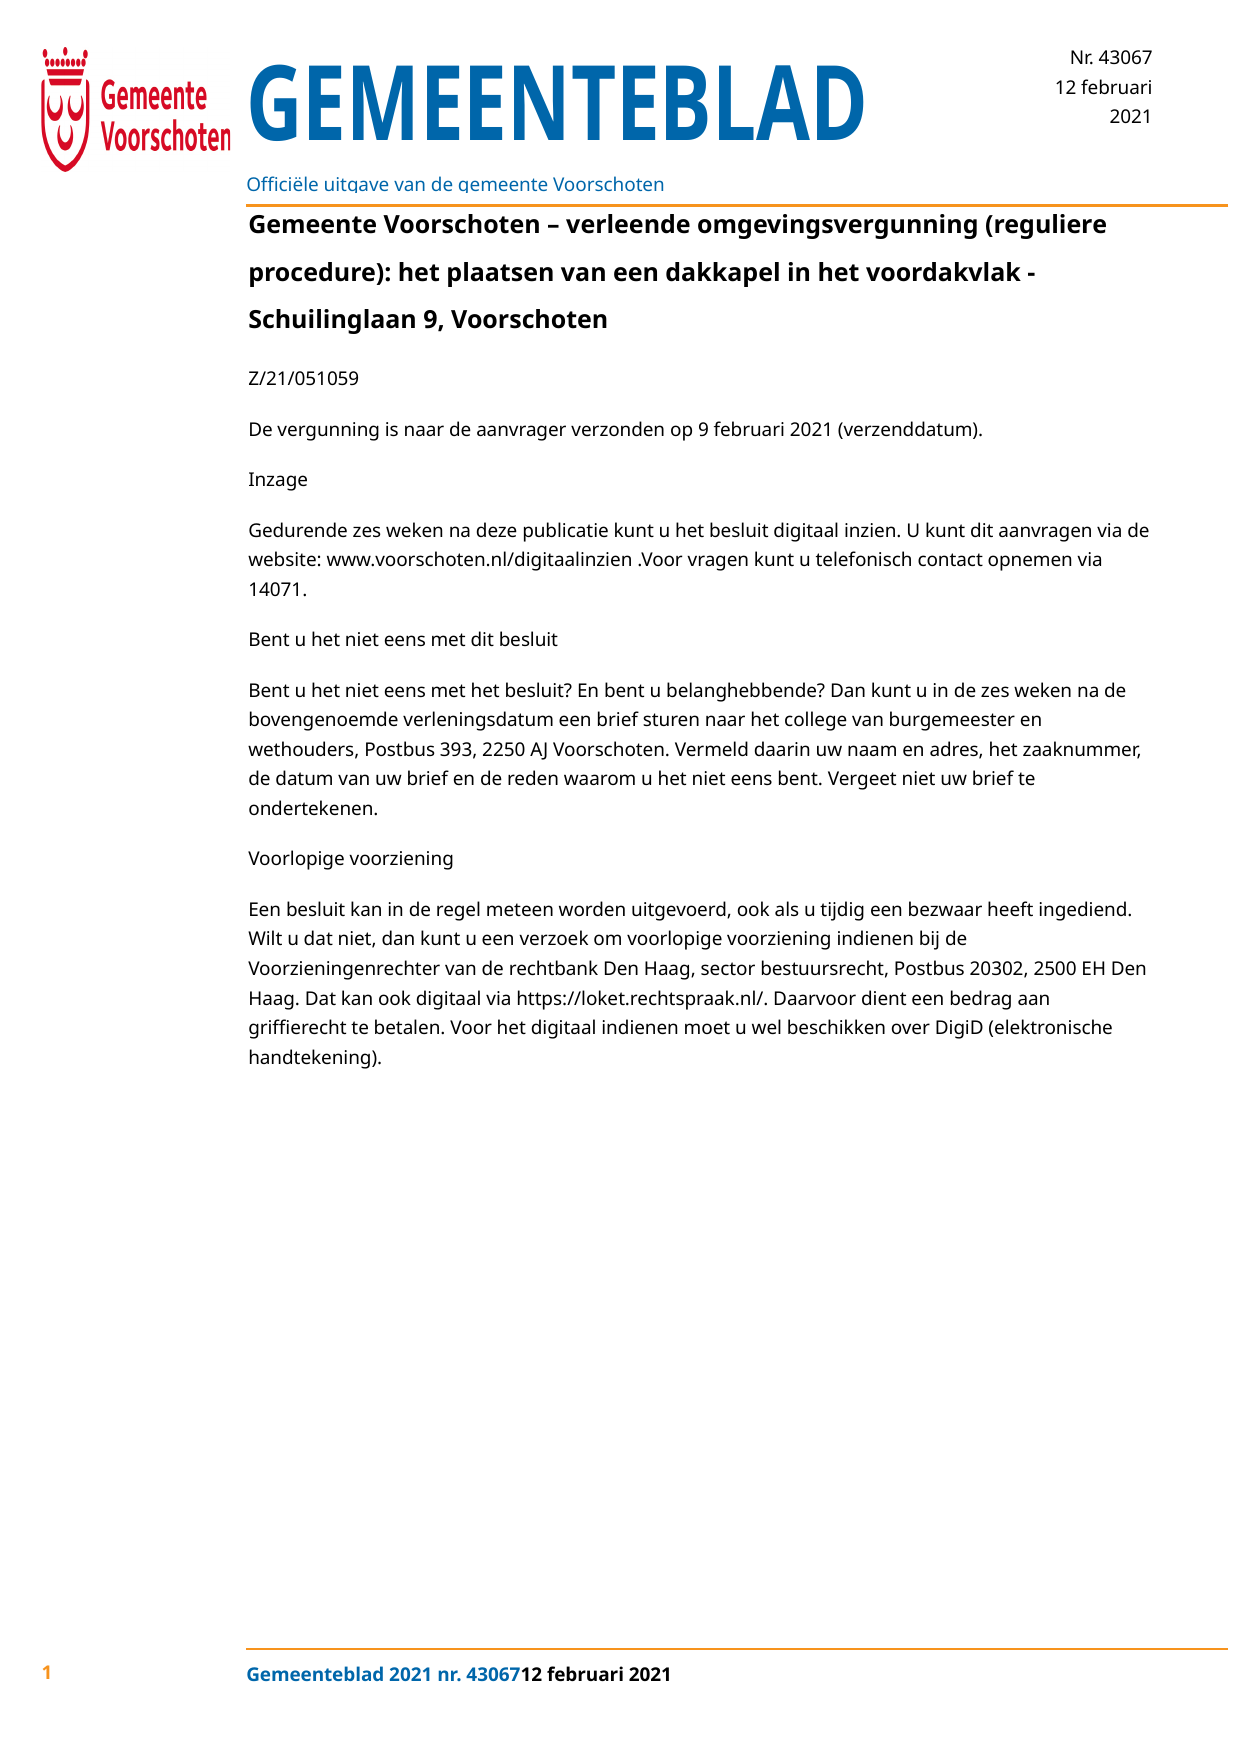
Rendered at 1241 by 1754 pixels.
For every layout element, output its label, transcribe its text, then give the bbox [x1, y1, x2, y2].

text Z/21/051059 [248, 366, 1152, 391]
text Een besluit kan in de regel meteen worden uitgevoerd, ook als u tijdig een bezwaar heeft ingediend. Wilt u dat niet, dan kunt u een verzoek om voorlopige voorziening indienen bij de Voorzieningenrechter van de rechtbank Den Haag, sector bestuursrecht, Postbus 20302, 2500 EH Den Haag. Dat kan ook digitaal via https://loket.rechtspraak.nl/. Daarvoor dient een bedrag aan griffierecht te betalen. Voor het digitaal indienen moet u wel beschikken over DigiD (elektronische handtekening). [248, 896, 1152, 1069]
text Inzage [248, 466, 1152, 492]
text De vergunning is naar de aanvrager verzonden op 9 februari 2021 (verzenddatum). [248, 416, 1152, 442]
picture [41, 47, 231, 172]
text Voorlopige voorziening [248, 846, 1152, 871]
text Bent u het niet eens met dit besluit [248, 626, 1152, 652]
text Gedurende zes weken na deze publicatie kunt u het besluit digitaal inzien. U kunt dit aanvragen via de website: www.voorschoten.nl/digitaalinzien .Voor vragen kunt u telefonisch contact opnemen via 14071. [248, 517, 1152, 602]
text Bent u het niet eens met het besluit? En bent u belanghebbende? Dan kunt u in de zes weken na de bovengenoemde verleningsdatum een brief sturen naar het college van burgemeester en wethouders, Postbus 393, 2250 AJ Voorschoten. Vermeld daarin uw naam en adres, het zaaknummer, de datum van uw brief en de reden waarom u het niet eens bent. Vergeet niet uw brief te ondertekenen. [248, 677, 1152, 821]
text Gemeente Voorschoten – verleende omgevingsvergunning (reguliere procedure): het plaatsen van een dakkapel in het voordakvlak - Schuilinglaan 9, Voorschoten [248, 207, 1152, 336]
